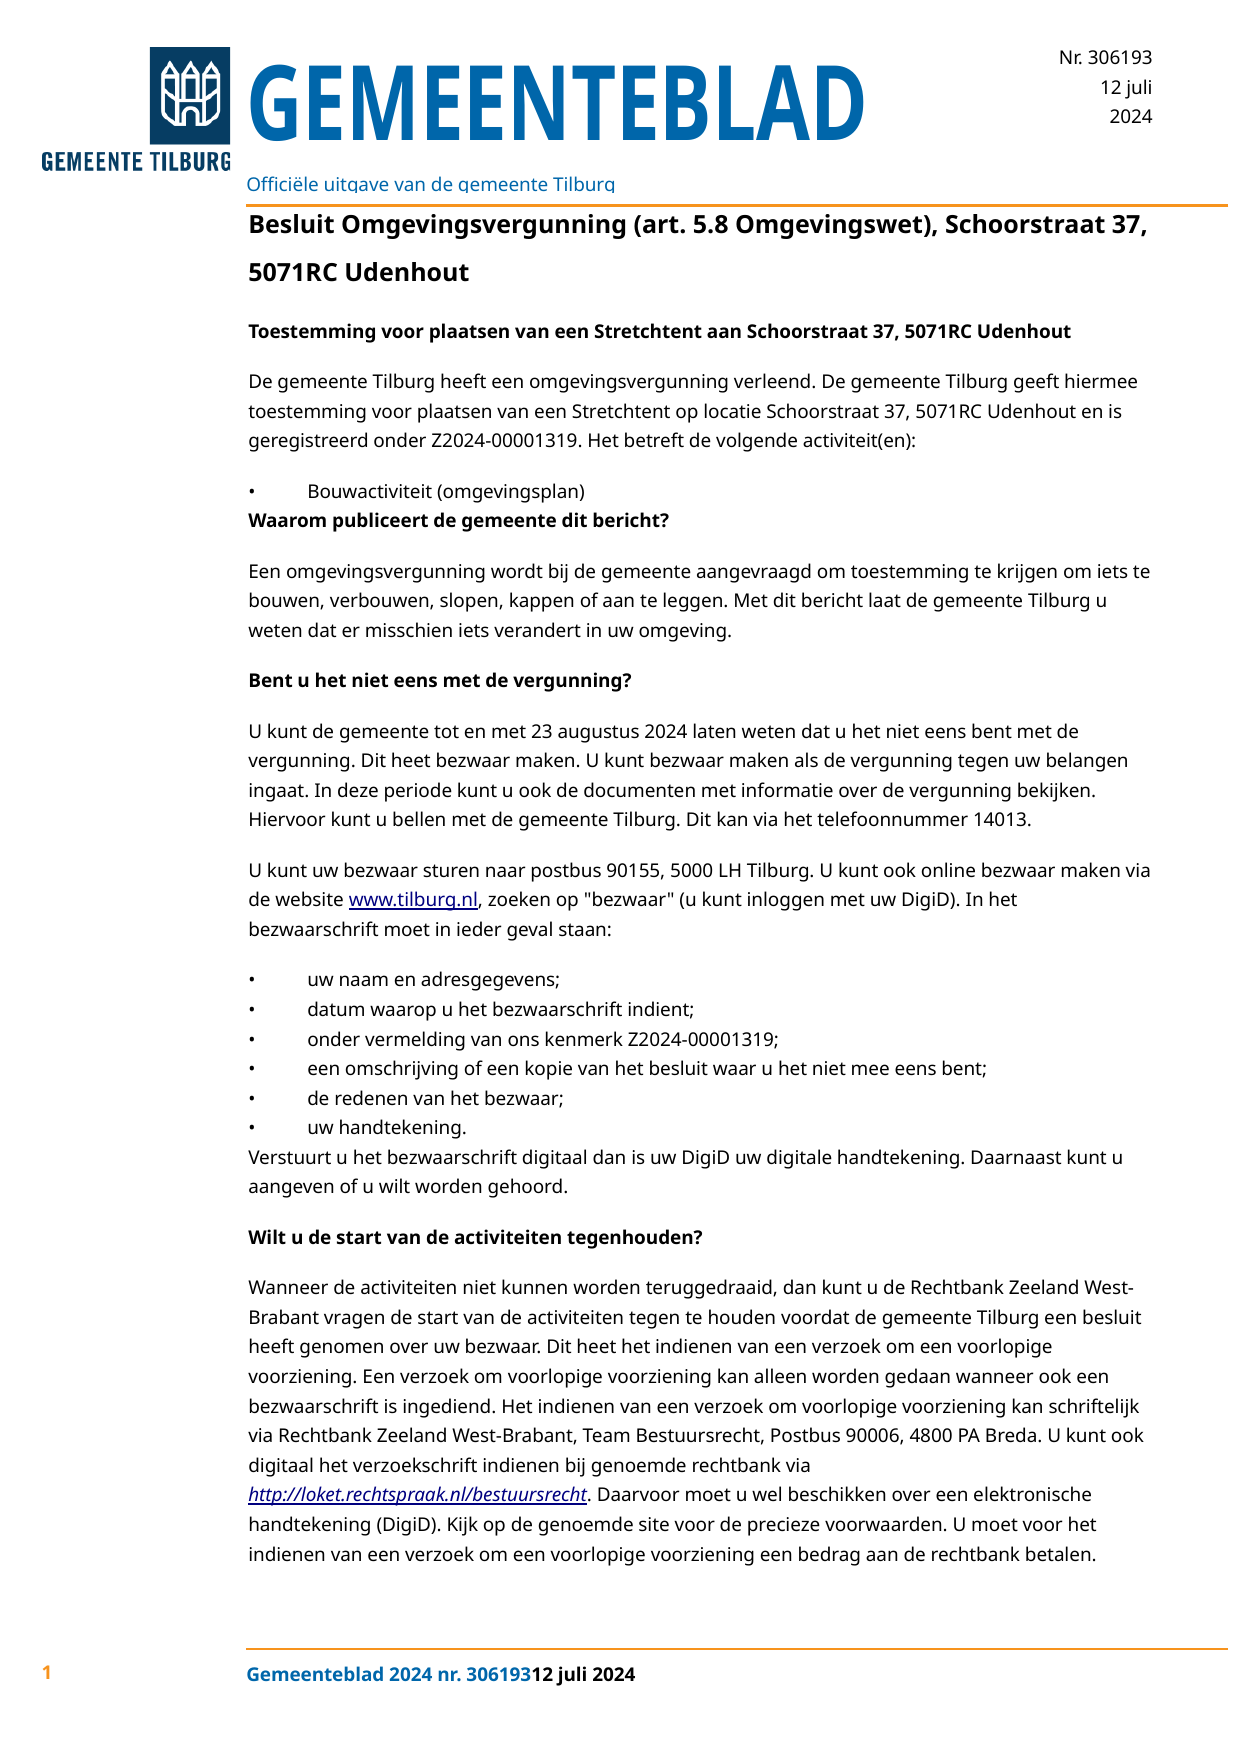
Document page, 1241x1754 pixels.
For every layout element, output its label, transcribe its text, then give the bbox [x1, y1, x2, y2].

text U kunt de gemeente tot en met 23 augustus 2024 laten weten dat u het niet eens bent met de vergunning. Dit heet bezwaar maken. U kunt bezwaar maken als de vergunning tegen uw belangen ingaat. In deze periode kunt u ook de documenten met informatie over de vergunning bekijken. Hiervoor kunt u bellen met de gemeente Tilburg. Dit kan via het telefoonnummer 14013. [248, 718, 1152, 832]
list de redenen van het bezwaar; [248, 1085, 1152, 1111]
text Verstuurt u het bezwaarschrift digitaal dan is uw DigiD uw digitale handtekening. Daarnaast kunt u aangeven of u wilt worden gehoord. [248, 1144, 1152, 1199]
text Besluit Omgevingsvergunning (art. 5.8 Omgevingswet), Schoorstraat 37, 5071RC Udenhout [248, 207, 1152, 288]
text Toestemming voor plaatsen van een Stretchtent aan Schoorstraat 37, 5071RC Udenhout [248, 318, 1152, 344]
text De gemeente Tilburg heeft een omgevingsvergunning verleend. De gemeente Tilburg geeft hiermee toestemming voor plaatsen van een Stretchtent op locatie Schoorstraat 37, 5071RC Udenhout en is geregistreerd onder Z2024-00001319. Het betreft de volgende activiteit(en): [248, 368, 1152, 453]
text Een omgevingsvergunning wordt bij de gemeente aangevraagd om toestemming te krijgen om iets te bouwen, verbouwen, slopen, kappen of aan te leggen. Met dit bericht laat de gemeente Tilburg u weten dat er misschien iets verandert in uw omgeving. [248, 558, 1152, 643]
picture [41, 47, 231, 172]
text U kunt uw bezwaar sturen naar postbus 90155, 5000 LH Tilburg. U kunt ook online bezwaar maken via de website www.tilburg.nl, zoeken op "bezwaar" (u kunt inloggen met uw DigiD). In het bezwaarschrift moet in ieder geval staan: [248, 857, 1152, 942]
list onder vermelding van ons kenmerk Z2024-00001319; [248, 1026, 1152, 1052]
list Bouwactiviteit (omgevingsplan) [248, 478, 1152, 504]
list een omschrijving of een kopie van het besluit waar u het niet mee eens bent; [248, 1055, 1152, 1081]
text Wilt u de start van de activiteiten tegenhouden? [248, 1224, 1152, 1250]
list uw naam en adresgegevens; [248, 967, 1152, 992]
list uw handtekening. [248, 1114, 1152, 1140]
text Bent u het niet eens met de vergunning? [248, 667, 1152, 693]
list datum waarop u het bezwaarschrift indient; [248, 996, 1152, 1022]
text Wanneer de activiteiten niet kunnen worden teruggedraaid, dan kunt u de Rechtbank Zeeland West-Brabant vragen de start van de activiteiten tegen te houden voordat de gemeente Tilburg een besluit heeft genomen over uw bezwaar. Dit heet het indienen van een verzoek om een voorlopige voorziening. Een verzoek om voorlopige voorziening kan alleen worden gedaan wanneer ook een bezwaarschrift is ingediend. Het indienen van een verzoek om voorlopige voorziening kan schriftelijk via Rechtbank Zeeland West-Brabant, Team Bestuursrecht, Postbus 90006, 4800 PA Breda. U kunt ook digitaal het verzoekschrift indienen bij genoemde rechtbank via http://loket.rechtspraak.nl/bestuursrecht. Daarvoor moet u wel beschikken over een elektronische handtekening (DigiD). Kijk op de genoemde site voor de precieze voorwaarden. U moet voor het indienen van een verzoek om een voorlopige voorziening een bedrag aan de rechtbank betalen. [248, 1274, 1152, 1567]
text Waarom publiceert de gemeente dit bericht? [248, 507, 1152, 533]
